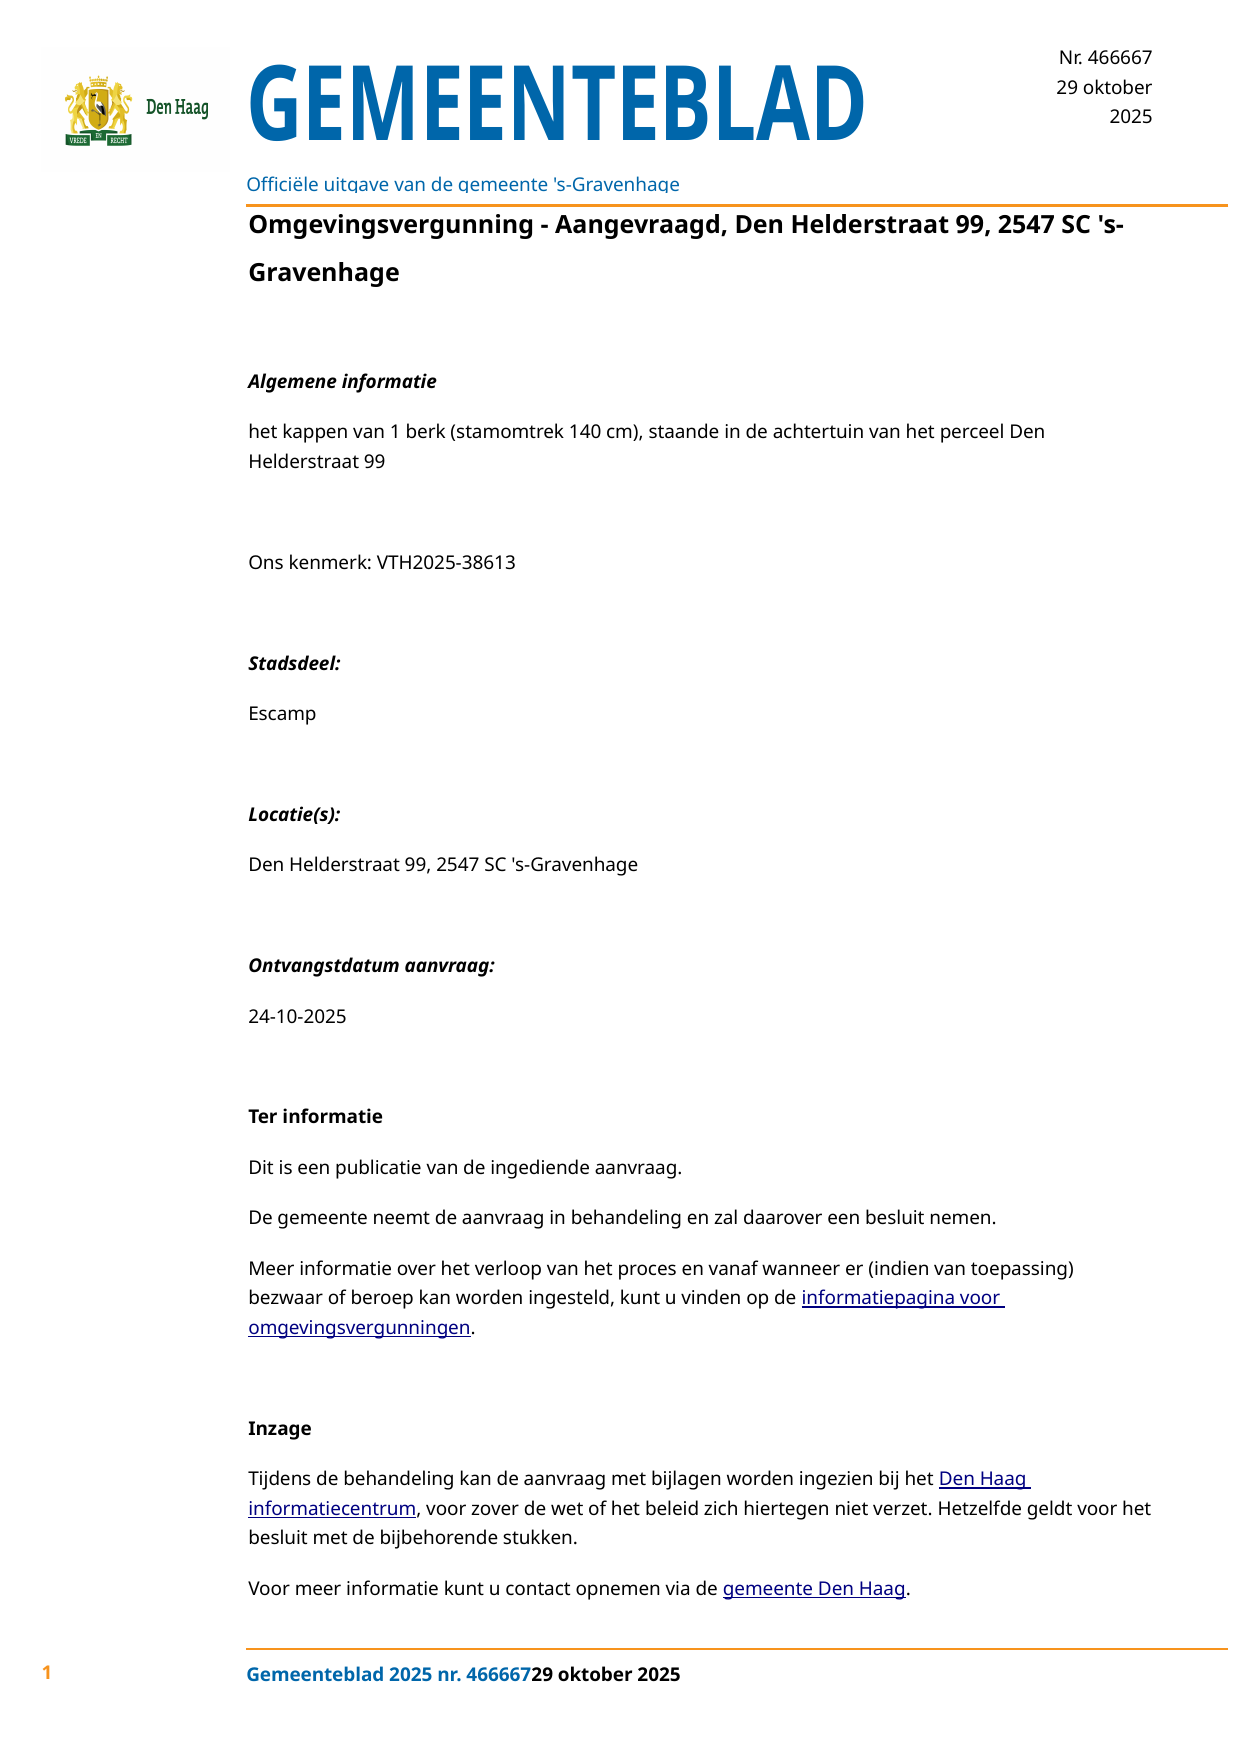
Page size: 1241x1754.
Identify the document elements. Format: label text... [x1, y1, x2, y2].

text Ons kenmerk: VTH2025-38613 [248, 549, 1152, 575]
text Den Helderstraat 99, 2547 SC 's-Gravenhage [248, 852, 1152, 877]
text Inzage [248, 1415, 1152, 1441]
text De gemeente neemt de aanvraag in behandeling en zal daarover een besluit nemen. [248, 1204, 1152, 1230]
text Voor meer informatie kunt u contact opnemen via de gemeente Den Haag. [248, 1575, 1152, 1601]
text Algemene informatie [248, 368, 1152, 394]
text Meer informatie over het verloop van het proces en vanaf wanneer er (indien van toepassing) bezwaar of beroep kan worden ingesteld, kunt u vinden op de informatiepagina voor omgevingsvergunningen. [248, 1255, 1152, 1340]
text Locatie(s): [248, 801, 1152, 827]
text Dit is een publicatie van de ingediende aanvraag. [248, 1154, 1152, 1180]
text Ontvangstdatum aanvraag: [248, 952, 1152, 978]
text Escamp [248, 700, 1152, 726]
text Omgevingsvergunning - Aangevraagd, Den Helderstraat 99, 2547 SC 's-Gravenhage [248, 207, 1152, 288]
text Tijdens de behandeling kan de aanvraag met bijlagen worden ingezien bij het Den Haag informatiecentrum, voor zover de wet of het beleid zich hiertegen niet verzet. Hetzelfde geldt voor het besluit met de bijbehorende stukken. [248, 1465, 1152, 1550]
picture [41, 47, 231, 172]
text Stadsdeel: [248, 650, 1152, 676]
text Ter informatie [248, 1104, 1152, 1129]
text 24-10-2025 [248, 1003, 1152, 1029]
text het kappen van 1 berk (stamomtrek 140 cm), staande in de achtertuin van het perceel Den Helderstraat 99 [248, 419, 1152, 474]
